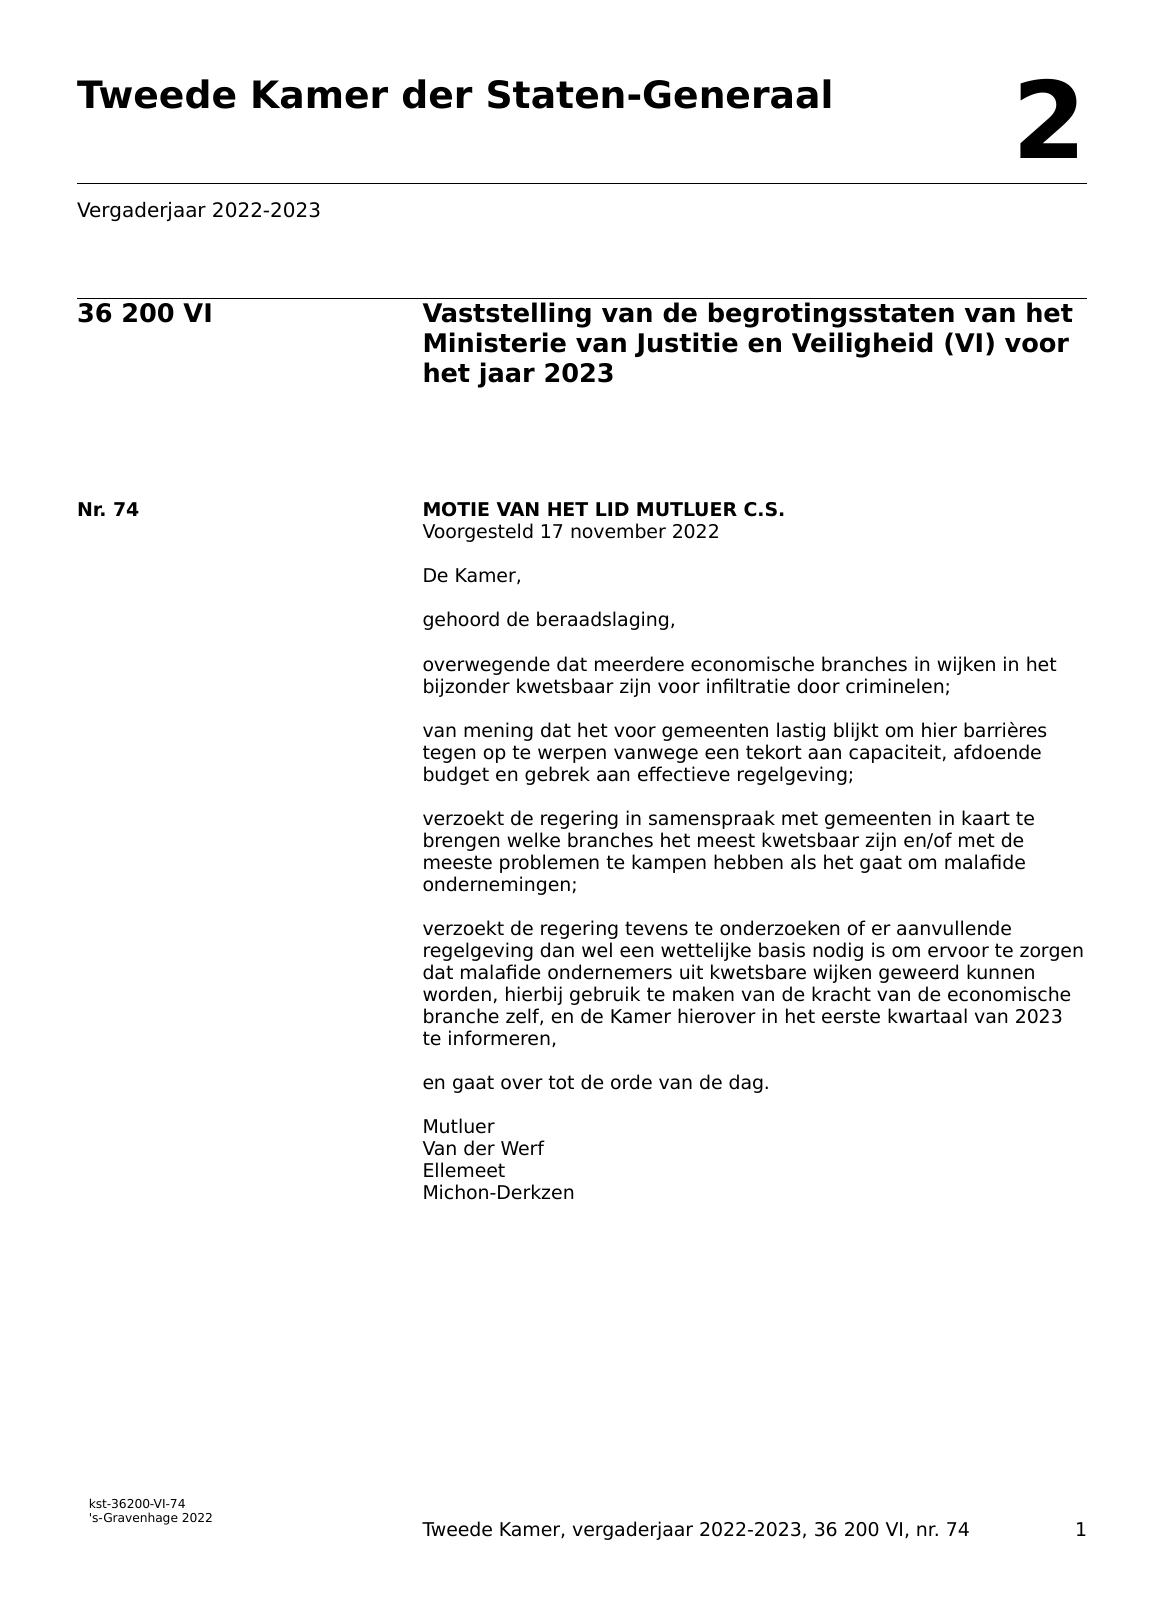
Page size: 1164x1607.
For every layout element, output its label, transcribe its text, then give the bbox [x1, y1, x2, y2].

text en gaat over tot de orde van de dag. [422, 1072, 1087, 1094]
text gehoord de beraadslaging, [422, 609, 1087, 631]
text Ellemeet [422, 1160, 1087, 1182]
subtitle 36 200 VI Vaststelling van de begrotingsstaten van het Ministerie van Justitie en Veiligheid (VI) voor het jaar 2023 [77, 299, 1087, 388]
subtitle Nr. 74 MOTIE VAN HET LID MUTLUER C.S. [77, 499, 1087, 521]
text verzoekt de regering in samenspraak met gemeenten in kaart te brengen welke branches het meest kwetsbaar zijn en/of met de meeste problemen te kampen hebben als het gaat om malafide ondernemingen; [422, 808, 1087, 896]
text Van der Werf [422, 1138, 1087, 1160]
text Mutluer [422, 1116, 1087, 1138]
table_header Tweede Kamer der Staten-Generaal [77, 59, 886, 183]
table_cell Vergaderjaar 2022-2023 [77, 184, 1087, 298]
text van mening dat het voor gemeenten lastig blijkt om hier barrières tegen op te werpen vanwege een tekort aan capaciteit, afdoende budget en gebrek aan effectieve regelgeving; [422, 720, 1087, 786]
text verzoekt de regering tevens te onderzoeken of er aanvullende regelgeving dan wel een wettelijke basis nodig is om ervoor te zorgen dat malafide ondernemers uit kwetsbare wijken geweerd kunnen worden, hierbij gebruik te maken van de kracht van de economische branche zelf, en de Kamer hierover in het eerste kwartaal van 2023 te informeren, [422, 918, 1087, 1050]
text 's-Gravenhage 2022 [88, 1511, 323, 1525]
text De Kamer, [422, 565, 1087, 587]
text Voorgesteld 17 november 2022 [422, 521, 1087, 543]
table_header 2 [886, 59, 1087, 183]
text Michon-Derkzen [422, 1182, 1087, 1204]
text overwegende dat meerdere economische branches in wijken in het bijzonder kwetsbaar zijn voor infiltratie door criminelen; [422, 653, 1087, 697]
text kst-36200-VI-74 [88, 1497, 323, 1511]
